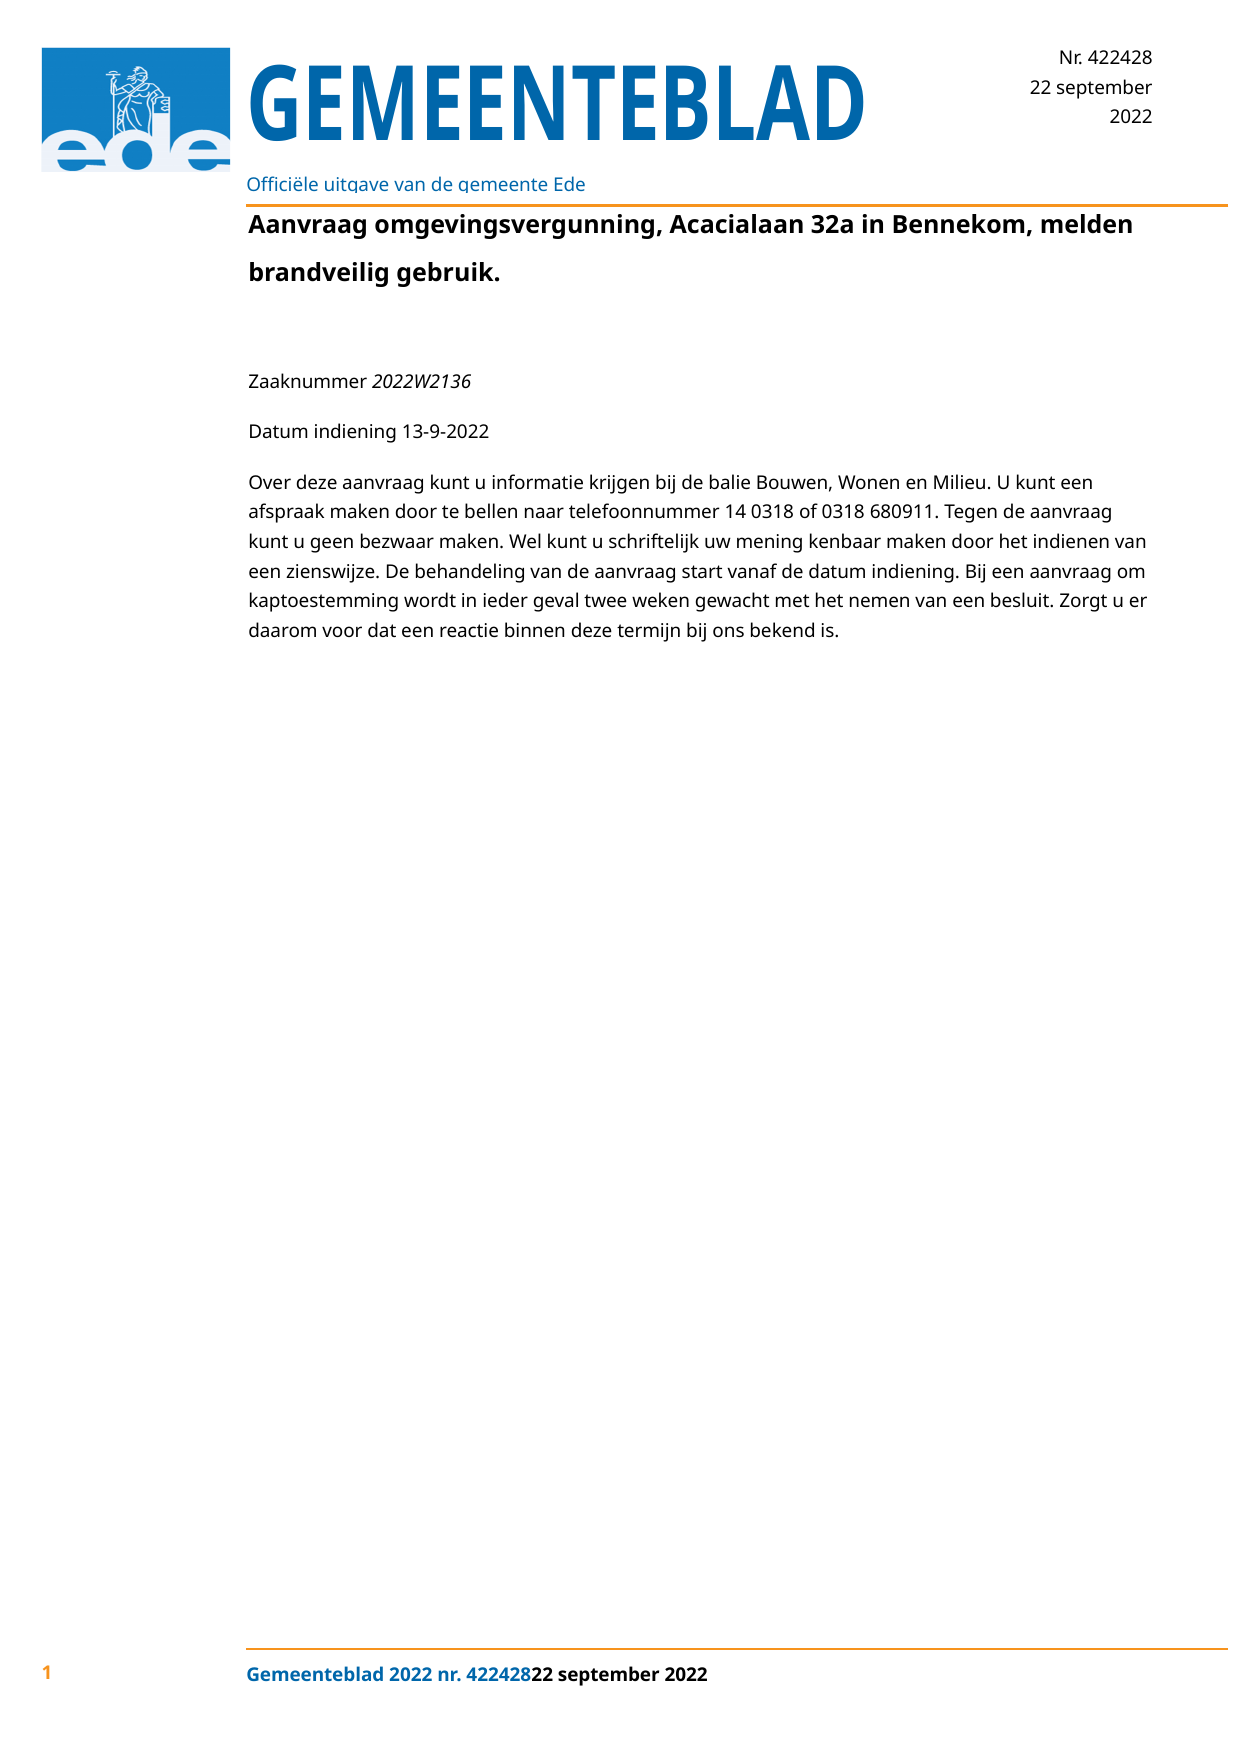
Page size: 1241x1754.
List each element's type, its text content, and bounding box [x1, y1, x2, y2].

text Aanvraag omgevingsvergunning, Acacialaan 32a in Bennekom, melden brandveilig gebruik. [248, 207, 1152, 288]
picture [41, 47, 231, 172]
text Zaaknummer 2022W2136 [248, 368, 1152, 394]
text Datum indiening 13-9-2022 [248, 419, 1152, 444]
text Over deze aanvraag kunt u informatie krijgen bij de balie Bouwen, Wonen en Milieu. U kunt een afspraak maken door te bellen naar telefoonnummer 14 0318 of 0318 680911. Tegen de aanvraag kunt u geen bezwaar maken. Wel kunt u schriftelijk uw mening kenbaar maken door het indienen van een zienswijze. De behandeling van de aanvraag start vanaf de datum indiening. Bij een aanvraag om kaptoestemming wordt in ieder geval twee weken gewacht met het nemen van een besluit. Zorgt u er daarom voor dat een reactie binnen deze termijn bij ons bekend is. [248, 469, 1152, 643]
